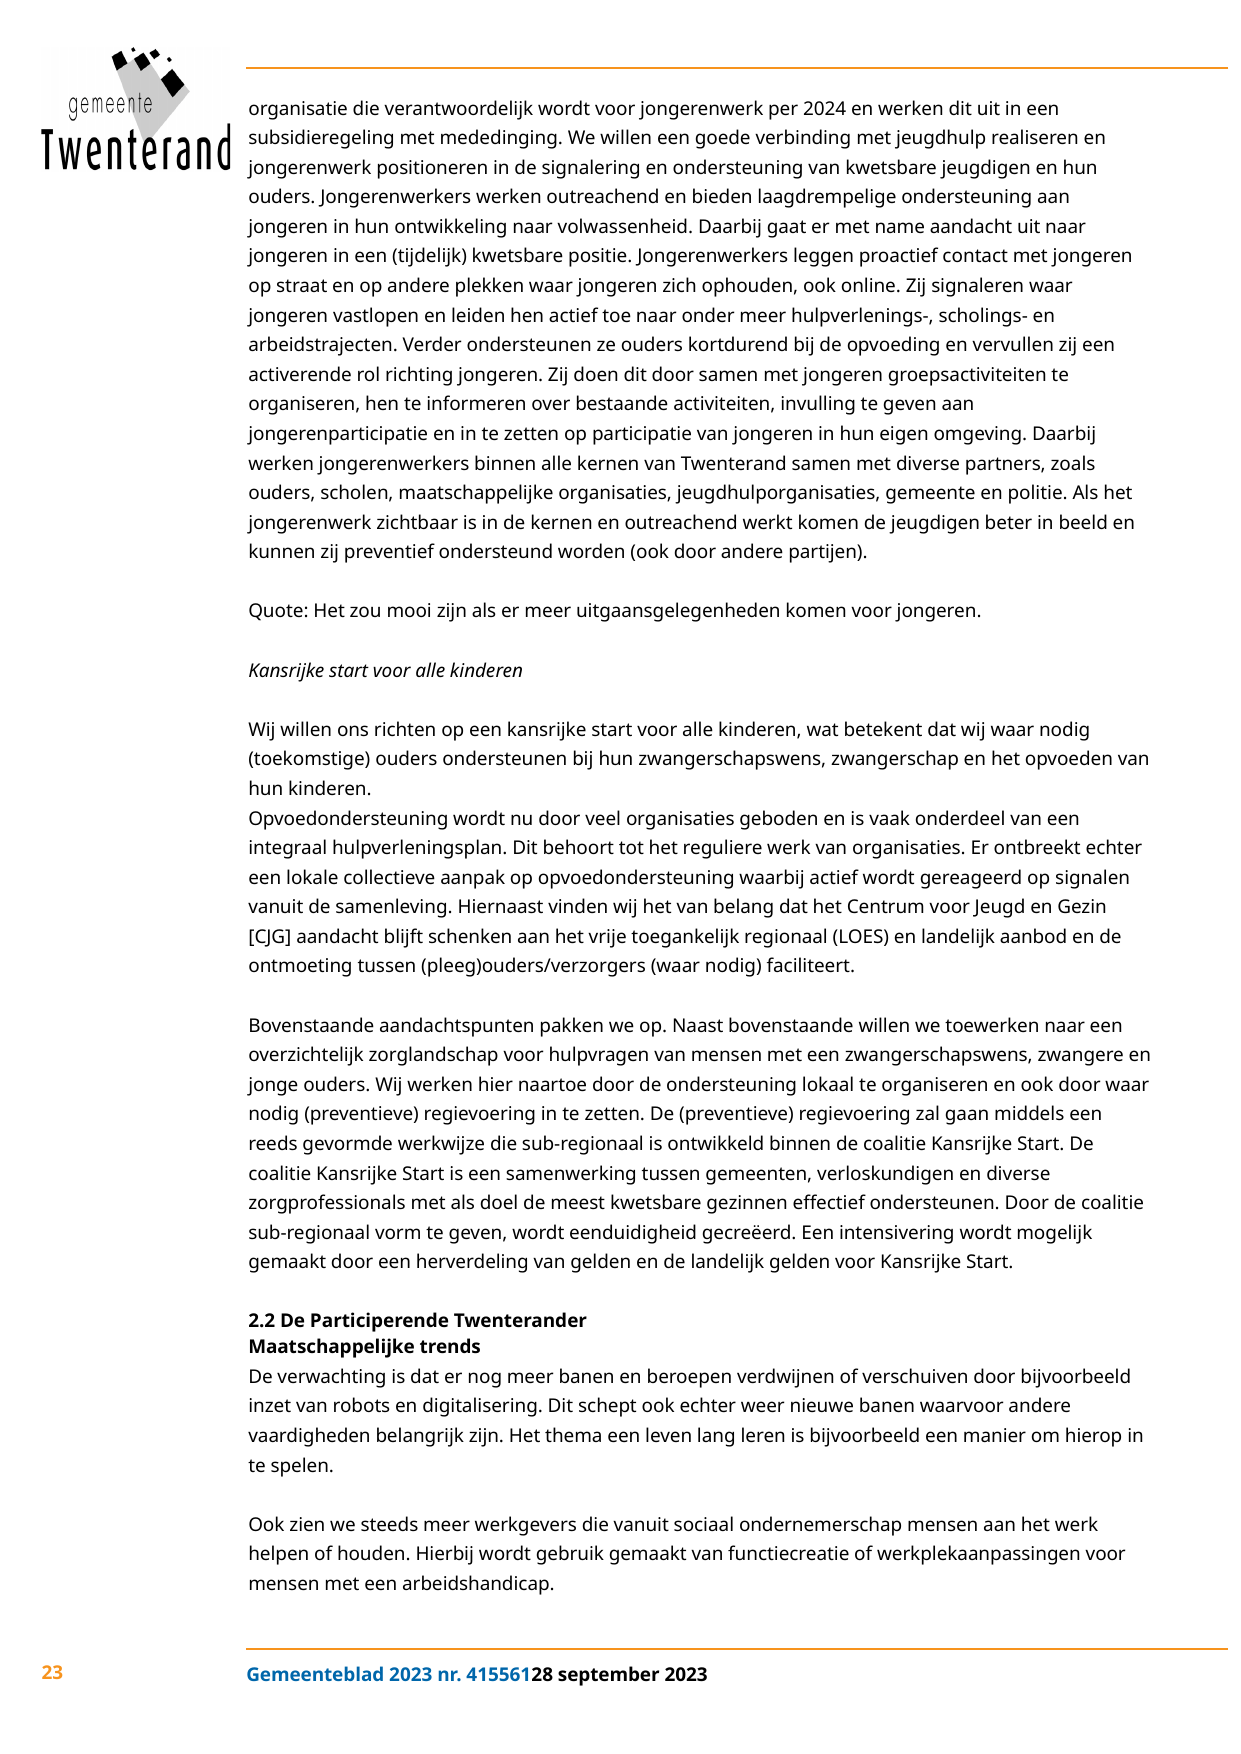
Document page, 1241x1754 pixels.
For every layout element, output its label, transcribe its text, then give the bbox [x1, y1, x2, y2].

text De verwachting is dat er nog meer banen en beroepen verdwijnen of verschuiven door bijvoorbeeld inzet van robots en digitalisering. Dit schept ook echter weer nieuwe banen waarvoor andere vaardigheden belangrijk zijn. Het thema een leven lang leren is bijvoorbeeld een manier om hierop in te spelen. [248, 1363, 1152, 1477]
picture [41, 47, 231, 172]
text Wij willen ons richten op een kansrijke start voor alle kinderen, wat betekent dat wij waar nodig (toekomstige) ouders ondersteunen bij hun zwangerschapswens, zwangerschap en het opvoeden van hun kinderen. [248, 716, 1152, 801]
text 2.2 De Participerende Twenterander [248, 1308, 1152, 1333]
text Ook zien we steeds meer werkgevers die vanuit sociaal ondernemerschap mensen aan het werk helpen of houden. Hierbij wordt gebruik gemaakt van functiecreatie of werkplekaanpassingen voor mensen met een arbeidshandicap. [248, 1511, 1152, 1596]
text Opvoedondersteuning wordt nu door veel organisaties geboden en is vaak onderdeel van een integraal hulpverleningsplan. Dit behoort tot het reguliere werk van organisaties. Er ontbreekt echter een lokale collectieve aanpak op opvoedondersteuning waarbij actief wordt gereageerd op signalen vanuit de samenleving. Hiernaast vinden wij het van belang dat het Centrum voor Jeugd en Gezin [CJG] aandacht blijft schenken aan het vrije toegankelijk regionaal (LOES) en landelijk aanbod en de ontmoeting tussen (pleeg)ouders/verzorgers (waar nodig) faciliteert. [248, 805, 1152, 978]
text Bovenstaande aandachtspunten pakken we op. Naast bovenstaande willen we toewerken naar een overzichtelijk zorglandschap voor hulpvragen van mensen met een zwangerschapswens, zwangere en jonge ouders. Wij werken hier naartoe door de ondersteuning lokaal te organiseren en ook door waar nodig (preventieve) regievoering in te zetten. De (preventieve) regievoering zal gaan middels een reeds gevormde werkwijze die sub-regionaal is ontwikkeld binnen de coalitie Kansrijke Start. De coalitie Kansrijke Start is een samenwerking tussen gemeenten, verloskundigen en diverse zorgprofessionals met als doel de meest kwetsbare gezinnen effectief ondersteunen. Door de coalitie sub-regionaal vorm te geven, wordt eenduidigheid gecreëerd. Een intensivering wordt mogelijk gemaakt door een herverdeling van gelden en de landelijk gelden voor Kansrijke Start. [248, 1012, 1152, 1274]
text Maatschappelijke trends [248, 1333, 1152, 1359]
text Quote: Het zou mooi zijn als er meer uitgaansgelegenheden komen voor jongeren. [248, 598, 1152, 623]
text Kansrijke start voor alle kinderen [248, 657, 1152, 683]
text organisatie die verantwoordelijk wordt voor jongerenwerk per 2024 en werken dit uit in een subsidieregeling met mededinging. We willen een goede verbinding met jeugdhulp realiseren en jongerenwerk positioneren in de signalering en ondersteuning van kwetsbare jeugdigen en hun ouders. Jongerenwerkers werken outreachend en bieden laagdrempelige ondersteuning aan jongeren in hun ontwikkeling naar volwassenheid. Daarbij gaat er met name aandacht uit naar jongeren in een (tijdelijk) kwetsbare positie. Jongerenwerkers leggen proactief contact met jongeren op straat en op andere plekken waar jongeren zich ophouden, ook online. Zij signaleren waar jongeren vastlopen en leiden hen actief toe naar onder meer hulpverlenings-, scholings- en arbeidstrajecten. Verder ondersteunen ze ouders kortdurend bij de opvoeding en vervullen zij een activerende rol richting jongeren. Zij doen dit door samen met jongeren groepsactiviteiten te organiseren, hen te informeren over bestaande activiteiten, invulling te geven aan jongerenparticipatie en in te zetten op participatie van jongeren in hun eigen omgeving. Daarbij werken jongerenwerkers binnen alle kernen van Twenterand samen met diverse partners, zoals ouders, scholen, maatschappelijke organisaties, jeugdhulporganisaties, gemeente en politie. Als het jongerenwerk zichtbaar is in de kernen en outreachend werkt komen de jeugdigen beter in beeld en kunnen zij preventief ondersteund worden (ook door andere partijen). [248, 95, 1152, 564]
